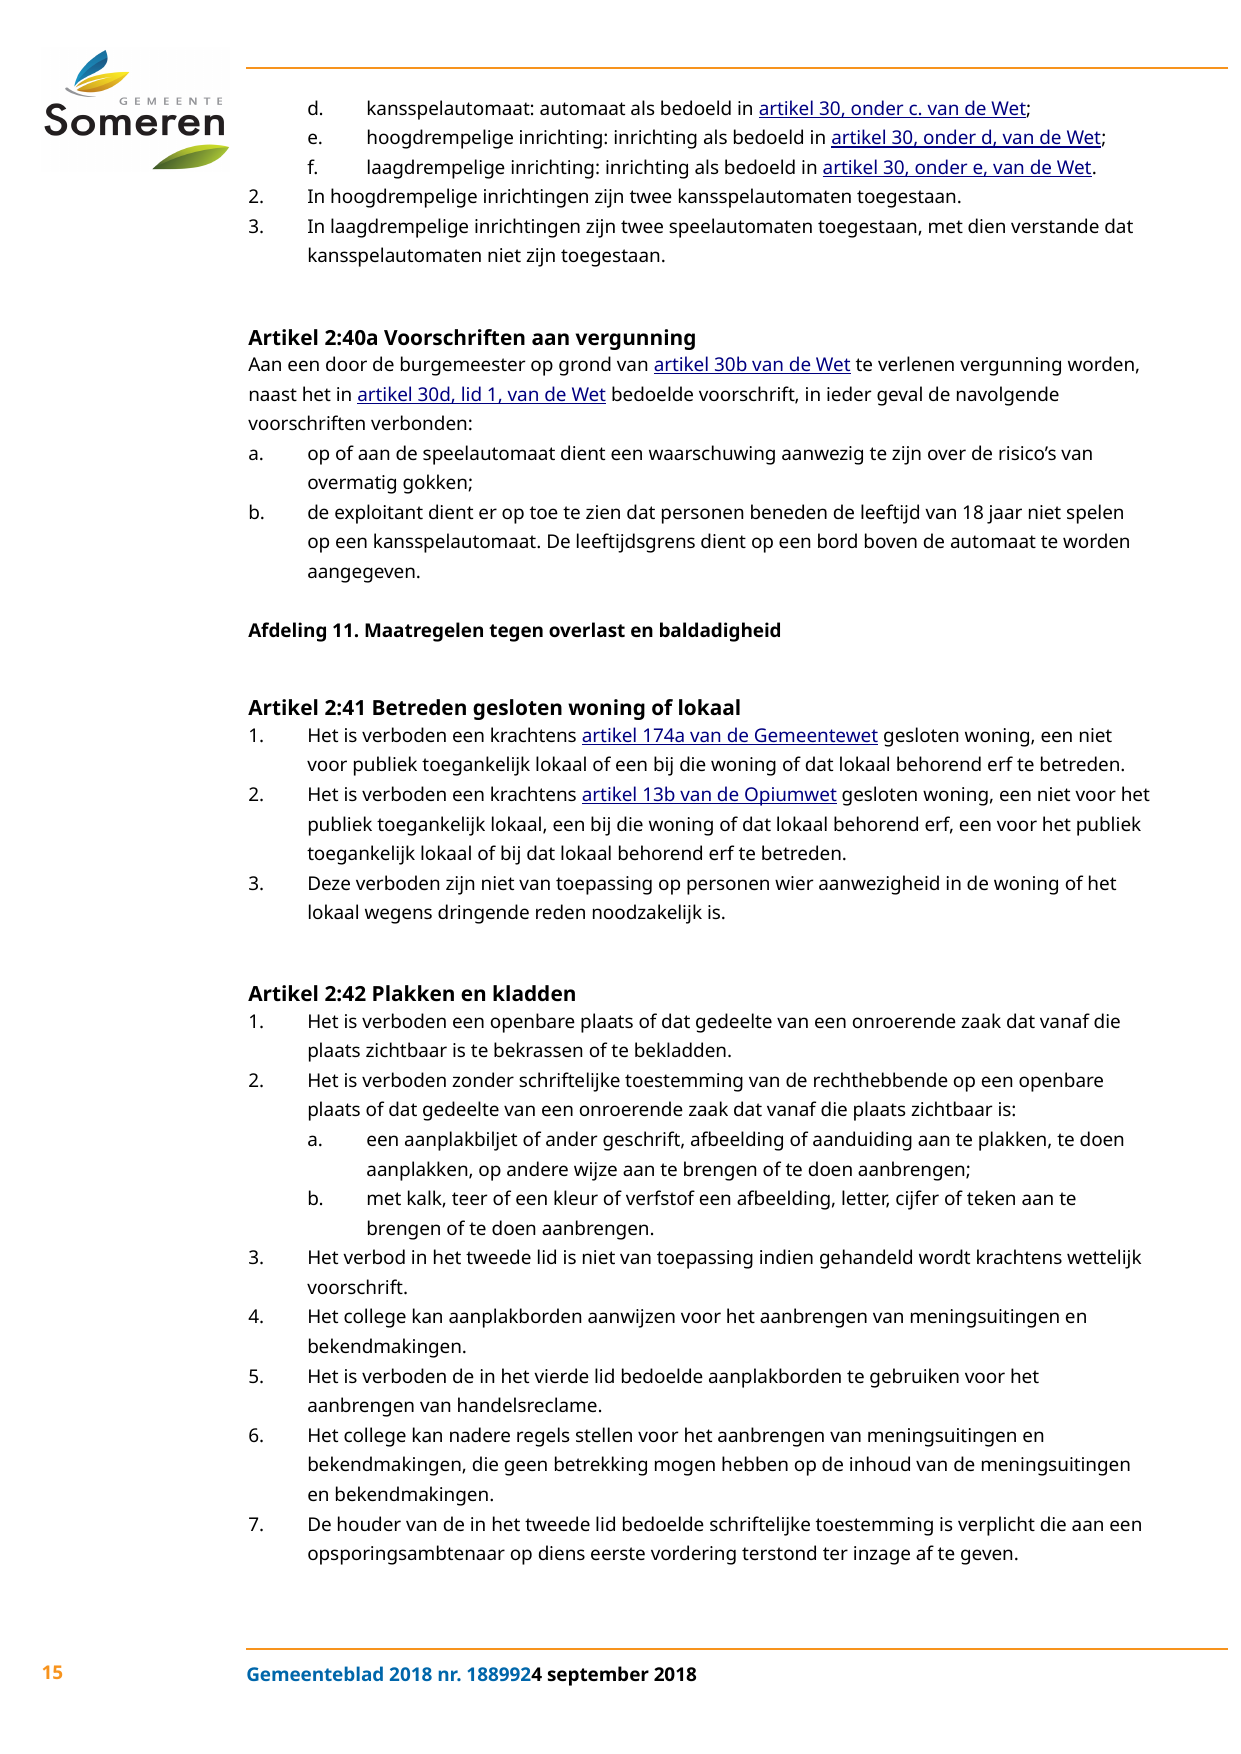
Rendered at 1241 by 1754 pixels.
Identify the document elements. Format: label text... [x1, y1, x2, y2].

list Het college kan nadere regels stellen voor het aanbrengen van meningsuitingen en bekendmakingen, die geen betrekking mogen hebben op de inhoud van de meningsuitingen en bekendmakingen. [248, 1422, 1152, 1507]
list De houder van de in het tweede lid bedoelde schriftelijke toestemming is verplicht die aan een opsporingsambtenaar op diens eerste vordering terstond ter inzage af te geven. [248, 1511, 1152, 1566]
list een aanplakbiljet of ander geschrift, afbeelding of aanduiding aan te plakken, te doen aanplakken, op andere wijze aan te brengen of te doen aanbrengen; [307, 1126, 1152, 1182]
list laagdrempelige inrichting: inrichting als bedoeld in artikel 30, onder e, van de Wet. [307, 154, 1152, 180]
list Het is verboden de in het vierde lid bedoelde aanplakborden te gebruiken voor het aanbrengen van handelsreclame. [248, 1363, 1152, 1418]
text Afdeling 11. Maatregelen tegen overlast en baldadigheid [248, 617, 1152, 643]
text Artikel 2:42 Plakken en kladden [248, 979, 1152, 1008]
list Het college kan aanplakborden aanwijzen voor het aanbrengen van meningsuitingen en bekendmakingen. [248, 1304, 1152, 1359]
list Het is verboden een openbare plaats of dat gedeelte van een onroerende zaak dat vanaf die plaats zichtbaar is te bekrassen of te bekladden. [248, 1008, 1152, 1063]
list Deze verboden zijn niet van toepassing op personen wier aanwezigheid in de woning of het lokaal wegens dringende reden noodzakelijk is. [248, 870, 1152, 925]
list Het verbod in het tweede lid is niet van toepassing indien gehandeld wordt krachtens wettelijk voorschrift. [248, 1244, 1152, 1300]
list de exploitant dient er op toe te zien dat personen beneden de leeftijd van 18 jaar niet spelen op een kansspelautomaat. De leeftijdsgrens dient op een bord boven de automaat te worden aangegeven. [248, 499, 1152, 584]
picture [41, 47, 231, 172]
list kansspelautomaat: automaat als bedoeld in artikel 30, onder c. van de Wet; [307, 95, 1152, 121]
list met kalk, teer of een kleur of verfstof een afbeelding, letter, cijfer of teken aan te brengen of te doen aanbrengen. [307, 1185, 1152, 1241]
list Het is verboden zonder schriftelijke toestemming van de rechthebbende op een openbare plaats of dat gedeelte van een onroerende zaak dat vanaf die plaats zichtbaar is: [248, 1067, 1152, 1122]
text Artikel 2:41 Betreden gesloten woning of lokaal [248, 693, 1152, 722]
list Het is verboden een krachtens artikel 174a van de Gemeentewet gesloten woning, een niet voor publiek toegankelijk lokaal of een bij die woning of dat lokaal behorend erf te betreden. [248, 722, 1152, 777]
list op of aan de speelautomaat dient een waarschuwing aanwezig te zijn over de risico’s van overmatig gokken; [248, 440, 1152, 495]
list Het is verboden een krachtens artikel 13b van de Opiumwet gesloten woning, een niet voor het publiek toegankelijk lokaal, een bij die woning of dat lokaal behorend erf, een voor het publiek toegankelijk lokaal of bij dat lokaal behorend erf te betreden. [248, 781, 1152, 866]
list In hoogdrempelige inrichtingen zijn twee kansspelautomaten toegestaan. [248, 183, 1152, 209]
text Artikel 2:40a Voorschriften aan vergunning [248, 323, 1152, 351]
list hoogdrempelige inrichting: inrichting als bedoeld in artikel 30, onder d, van de Wet; [307, 124, 1152, 150]
list In laagdrempelige inrichtingen zijn twee speelautomaten toegestaan, met dien verstande dat kansspelautomaten niet zijn toegestaan. [248, 213, 1152, 268]
text Aan een door de burgemeester op grond van artikel 30b van de Wet te verlenen vergunning worden, naast het in artikel 30d, lid 1, van de Wet bedoelde voorschrift, in ieder geval de navolgende voorschriften verbonden: [248, 351, 1152, 436]
